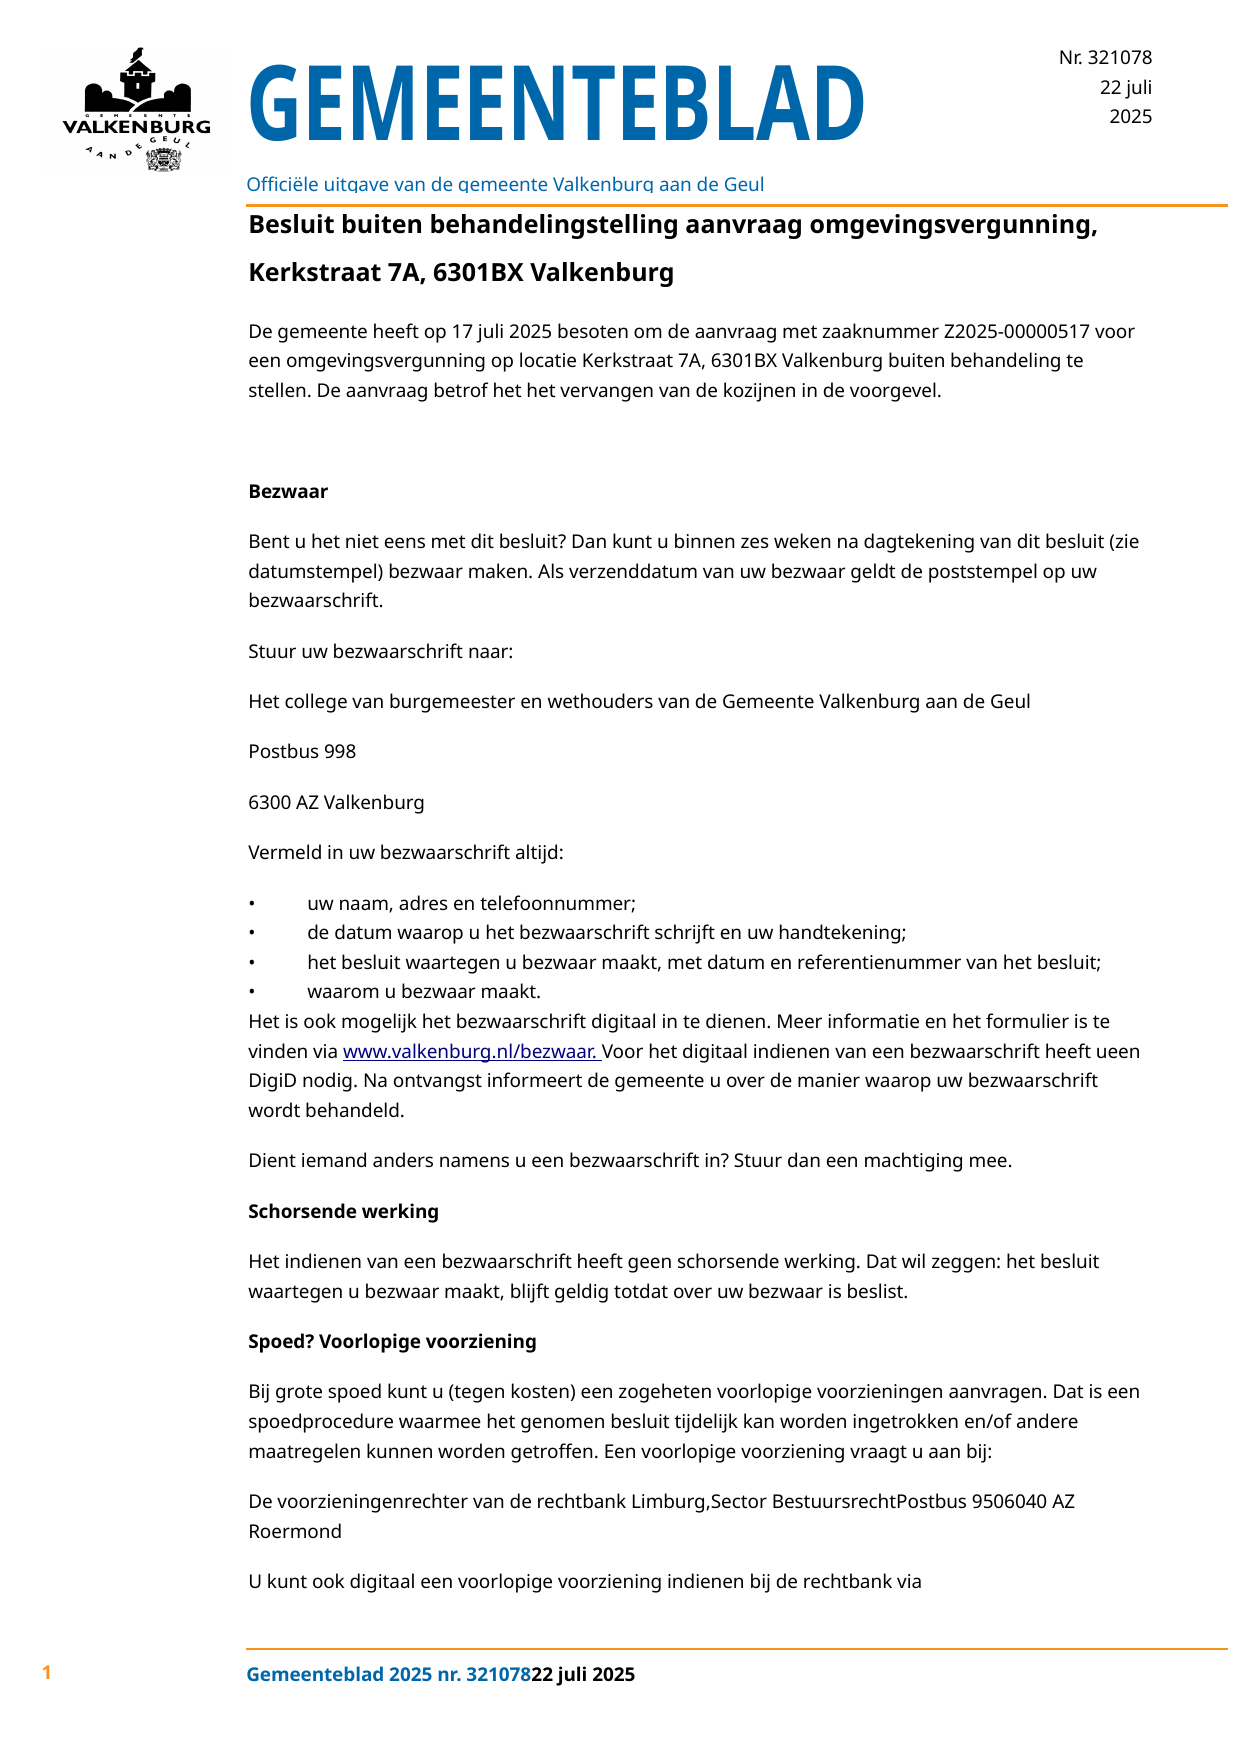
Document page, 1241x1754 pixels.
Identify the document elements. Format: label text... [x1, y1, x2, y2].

text Spoed? Voorlopige voorziening [248, 1328, 1152, 1354]
text Het indienen van een bezwaarschrift heeft geen schorsende werking. Dat wil zeggen: het besluit waartegen u bezwaar maakt, blijft geldig totdat over uw bezwaar is beslist. [248, 1248, 1152, 1304]
text Bij grote spoed kunt u (tegen kosten) een zogeheten voorlopige voorzieningen aanvragen. Dat is een spoedprocedure waarmee het genomen besluit tijdelijk kan worden ingetrokken en/of andere maatregelen kunnen worden getroffen. Een voorlopige voorziening vraagt u aan bij: [248, 1379, 1152, 1464]
text Stuur uw bezwaarschrift naar: [248, 638, 1152, 664]
text Het college van burgemeester en wethouders van de Gemeente Valkenburg aan de Geul [248, 688, 1152, 714]
text Vermeld in uw bezwaarschrift altijd: [248, 839, 1152, 865]
text Postbus 998 [248, 739, 1152, 764]
text De voorzieningenrechter van de rechtbank Limburg,Sector BestuursrechtPostbus 9506040 AZ Roermond [248, 1488, 1152, 1544]
picture [41, 47, 231, 172]
text U kunt ook digitaal een voorlopige voorziening indienen bij de rechtbank via [248, 1568, 1152, 1594]
list waarom u bezwaar maakt. [248, 979, 1152, 1004]
text Het is ook mogelijk het bezwaarschrift digitaal in te dienen. Meer informatie en het formulier is te vinden via www.valkenburg.nl/bezwaar. Voor het digitaal indienen van een bezwaarschrift heeft ueen DigiD nodig. Na ontvangst informeert de gemeente u over de manier waarop uw bezwaarschrift wordt behandeld. [248, 1008, 1152, 1123]
text Dient iemand anders namens u een bezwaarschrift in? Stuur dan een machtiging mee. [248, 1147, 1152, 1173]
text Bent u het niet eens met dit besluit? Dan kunt u binnen zes weken na dagtekening van dit besluit (zie datumstempel) bezwaar maken. Als verzenddatum van uw bezwaar geldt de poststempel op uw bezwaarschrift. [248, 528, 1152, 613]
list het besluit waartegen u bezwaar maakt, met datum en referentienummer van het besluit; [248, 949, 1152, 975]
text 6300 AZ Valkenburg [248, 789, 1152, 815]
list uw naam, adres en telefoonnummer; [248, 890, 1152, 916]
list de datum waarop u het bezwaarschrift schrijft en uw handtekening; [248, 919, 1152, 945]
text Schorsende werking [248, 1198, 1152, 1224]
text De gemeente heeft op 17 juli 2025 besoten om de aanvraag met zaaknummer Z2025-00000517 voor een omgevingsvergunning op locatie Kerkstraat 7A, 6301BX Valkenburg buiten behandeling te stellen. De aanvraag betrof het het vervangen van de kozijnen in de voorgevel. [248, 318, 1152, 403]
text Besluit buiten behandelingstelling aanvraag omgevingsvergunning, Kerkstraat 7A, 6301BX Valkenburg [248, 207, 1152, 288]
text Bezwaar [248, 478, 1152, 504]
